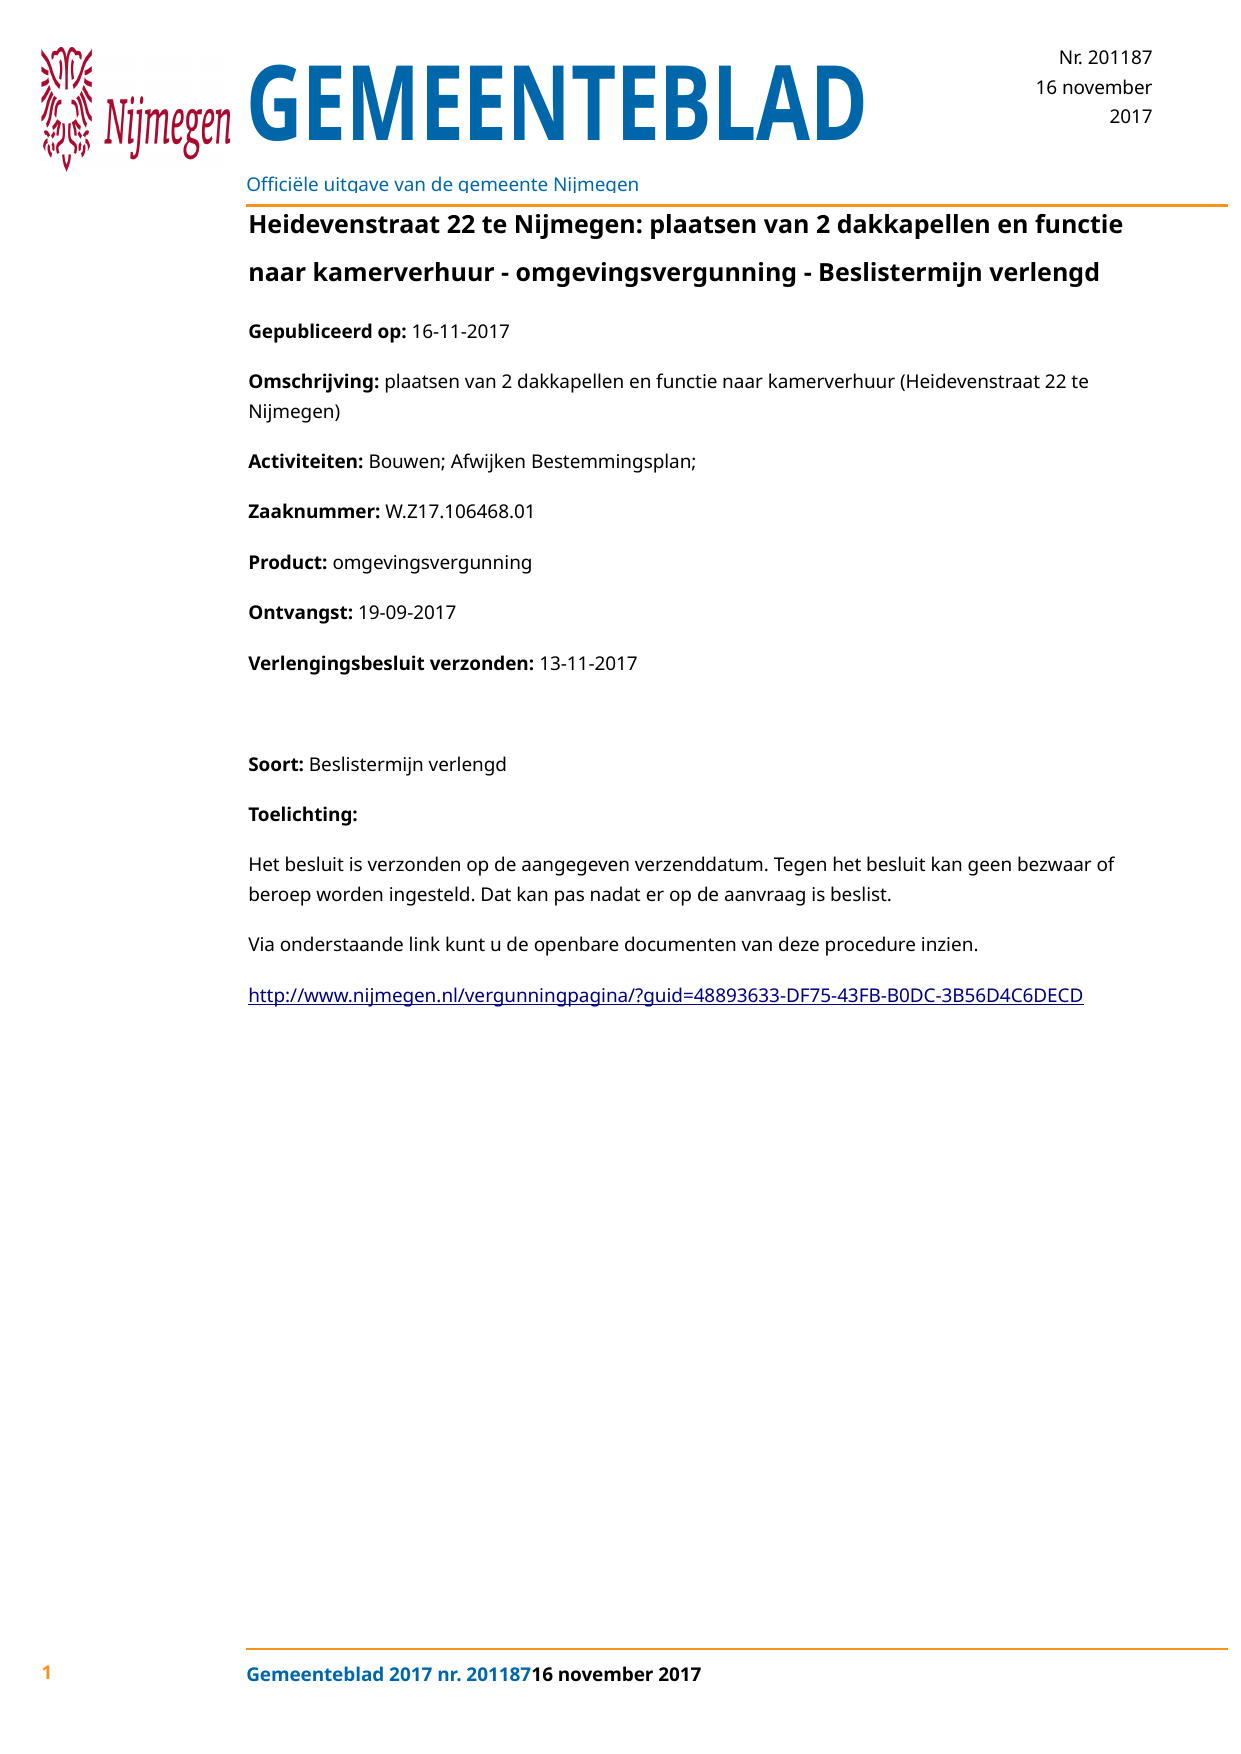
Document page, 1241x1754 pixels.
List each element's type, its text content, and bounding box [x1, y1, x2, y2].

text Via onderstaande link kunt u de openbare documenten van deze procedure inzien. [248, 932, 1152, 957]
text Product: omgevingsvergunning [248, 549, 1152, 575]
text Toelichting: [248, 801, 1152, 827]
text Ontvangst: 19-09-2017 [248, 599, 1152, 625]
text Gepubliceerd op: 16-11-2017 [248, 318, 1152, 344]
text http://www.nijmegen.nl/vergunningpagina/?guid=48893633-DF75-43FB-B0DC-3B56D4C6DECD [248, 982, 1152, 1008]
text Heidevenstraat 22 te Nijmegen: plaatsen van 2 dakkapellen en functie naar kamerverhuur - omgevingsvergunning - Beslistermijn verlengd [248, 207, 1152, 288]
text Soort: Beslistermijn verlengd [248, 751, 1152, 777]
text Verlengingsbesluit verzonden: 13-11-2017 [248, 650, 1152, 676]
text Het besluit is verzonden op de aangegeven verzenddatum. Tegen het besluit kan geen bezwaar of beroep worden ingesteld. Dat kan pas nadat er op de aanvraag is beslist. [248, 852, 1152, 907]
text Omschrijving: plaatsen van 2 dakkapellen en functie naar kamerverhuur (Heidevenstraat 22 te Nijmegen) [248, 368, 1152, 424]
picture [41, 47, 231, 172]
text Activiteiten: Bouwen; Afwijken Bestemmingsplan; [248, 448, 1152, 474]
text Zaaknummer: W.Z17.106468.01 [248, 499, 1152, 524]
